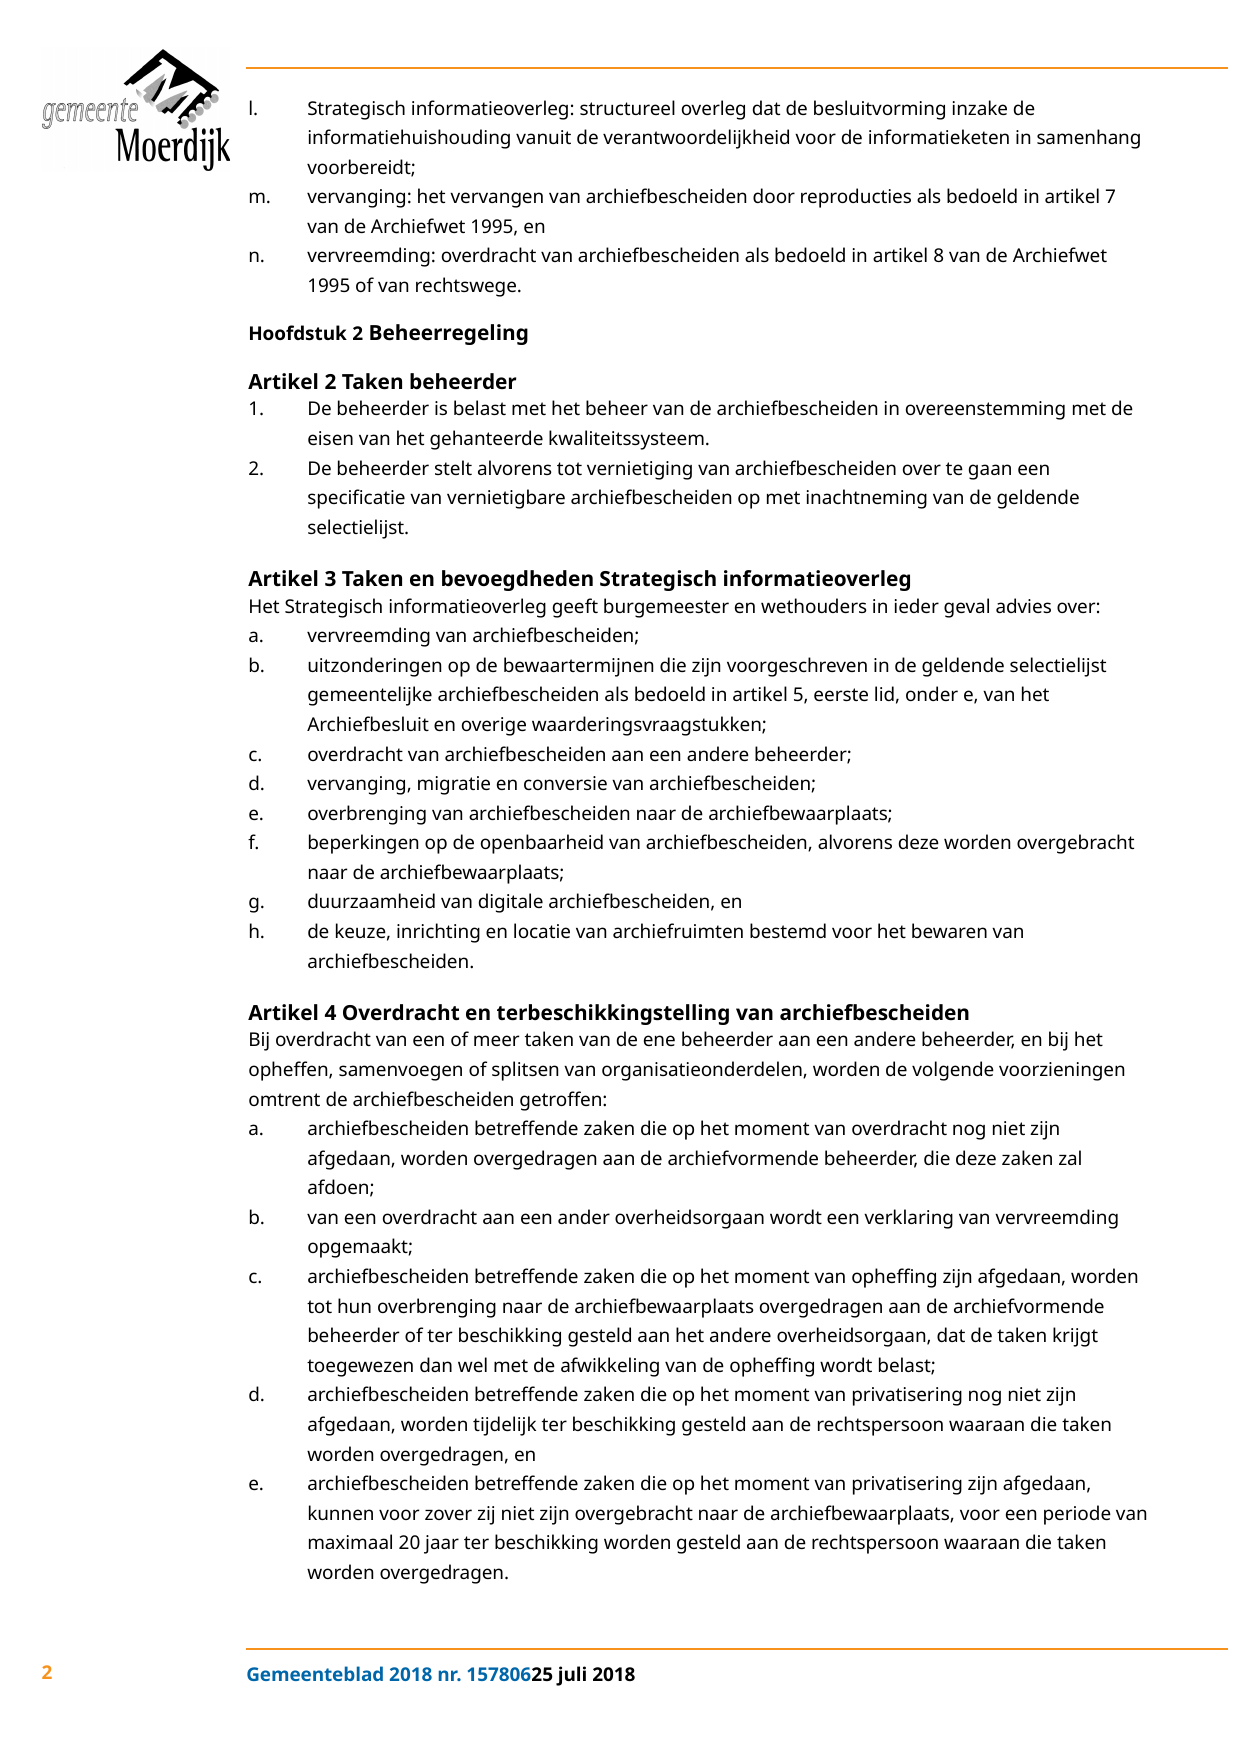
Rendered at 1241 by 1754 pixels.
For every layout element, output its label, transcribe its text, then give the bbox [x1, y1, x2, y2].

text Het Strategisch informatieoverleg geeft burgemeester en wethouders in ieder geval advies over: [248, 593, 1152, 618]
text Artikel 2 Taken beheerder [248, 367, 1152, 396]
list vervanging: het vervangen van archiefbescheiden door reproducties als bedoeld in artikel 7 van de Archiefwet 1995, en [248, 183, 1152, 239]
list archiefbescheiden betreffende zaken die op het moment van privatisering zijn afgedaan, kunnen voor zover zij niet zijn overgebracht naar de archiefbewaarplaats, voor een periode van maximaal 20 jaar ter beschikking worden gesteld aan de rechtspersoon waaraan die taken worden overgedragen. [248, 1470, 1152, 1585]
list duurzaamheid van digitale archiefbescheiden, en [248, 889, 1152, 914]
list De beheerder stelt alvorens tot vernietiging van archiefbescheiden over te gaan een specificatie van vernietigbare archiefbescheiden op met inachtneming van de geldende selectielijst. [248, 455, 1152, 540]
text Artikel 4 Overdracht en terbeschikkingstelling van archiefbescheiden [248, 998, 1152, 1027]
list de keuze, inrichting en locatie van archiefruimten bestemd voor het bewaren van archiefbescheiden. [248, 918, 1152, 973]
text Artikel 3 Taken en bevoegdheden Strategisch informatieoverleg [248, 564, 1152, 593]
list overbrenging van archiefbescheiden naar de archiefbewaarplaats; [248, 800, 1152, 826]
list vervreemding van archiefbescheiden; [248, 622, 1152, 648]
list van een overdracht aan een ander overheidsorgaan wordt een verklaring van vervreemding opgemaakt; [248, 1204, 1152, 1259]
list vervanging, migratie en conversie van archiefbescheiden; [248, 770, 1152, 796]
list uitzonderingen op de bewaartermijnen die zijn voorgeschreven in de geldende selectielijst gemeentelijke archiefbescheiden als bedoeld in artikel 5, eerste lid, onder e, van het Archiefbesluit en overige waarderingsvraagstukken; [248, 652, 1152, 737]
list archiefbescheiden betreffende zaken die op het moment van privatisering nog niet zijn afgedaan, worden tijdelijk ter beschikking gesteld aan de rechtspersoon waaraan die taken worden overgedragen, en [248, 1382, 1152, 1467]
list archiefbescheiden betreffende zaken die op het moment van overdracht nog niet zijn afgedaan, worden overgedragen aan de archiefvormende beheerder, die deze zaken zal afdoen; [248, 1115, 1152, 1200]
picture [41, 47, 231, 172]
list vervreemding: overdracht van archiefbescheiden als bedoeld in artikel 8 van de Archiefwet 1995 of van rechtswege. [248, 243, 1152, 298]
list beperkingen op de openbaarheid van archiefbescheiden, alvorens deze worden overgebracht naar de archiefbewaarplaats; [248, 829, 1152, 885]
list Strategisch informatieoverleg: structureel overleg dat de besluitvorming inzake de informatiehuishouding vanuit de verantwoordelijkheid voor de informatieketen in samenhang voorbereidt; [248, 95, 1152, 180]
list archiefbescheiden betreffende zaken die op het moment van opheffing zijn afgedaan, worden tot hun overbrenging naar de archiefbewaarplaats overgedragen aan de archiefvormende beheerder of ter beschikking gesteld aan het andere overheidsorgaan, dat de taken krijgt toegewezen dan wel met de afwikkeling van de opheffing wordt belast; [248, 1263, 1152, 1378]
list De beheerder is belast met het beheer van de archiefbescheiden in overeenstemming met de eisen van het gehanteerde kwaliteitssysteem. [248, 396, 1152, 451]
text Bij overdracht van een of meer taken van de ene beheerder aan een andere beheerder, en bij het opheffen, samenvoegen of splitsen van organisatieonderdelen, worden de volgende voorzieningen omtrent de archiefbescheiden getroffen: [248, 1027, 1152, 1112]
list overdracht van archiefbescheiden aan een andere beheerder; [248, 741, 1152, 766]
text Hoofdstuk 2 Beheerregeling [248, 318, 1152, 346]
